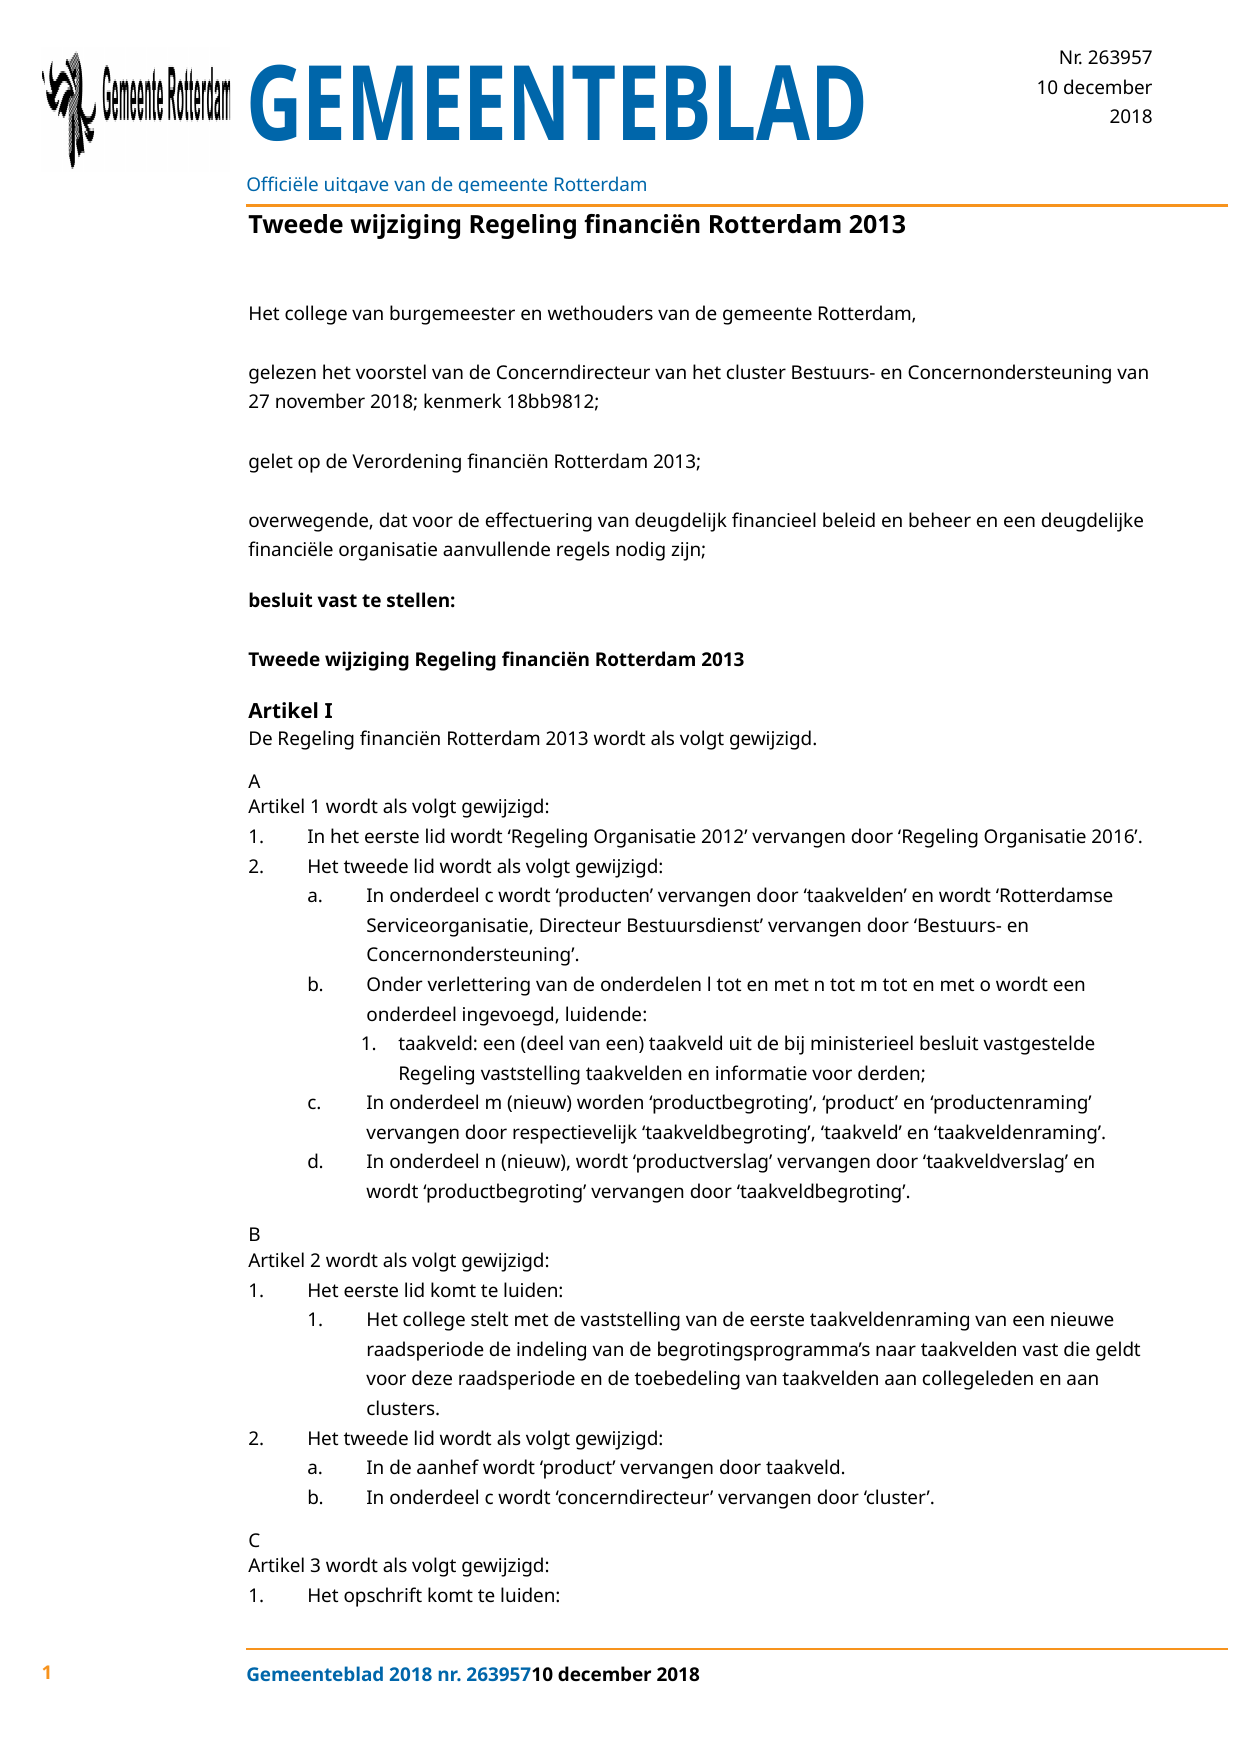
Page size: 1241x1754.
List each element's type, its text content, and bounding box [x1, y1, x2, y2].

text B [248, 1221, 1152, 1247]
list In het eerste lid wordt ‘Regeling Organisatie 2012’ vervangen door ‘Regeling Organisatie 2016’. [248, 823, 1152, 849]
text A [248, 768, 1152, 794]
text Tweede wijziging Regeling financiën Rotterdam 2013 [248, 207, 1152, 241]
text Artikel 3 wordt als volgt gewijzigd: [248, 1553, 1152, 1578]
text Artikel 1 wordt als volgt gewijzigd: [248, 794, 1152, 819]
text Tweede wijziging Regeling financiën Rotterdam 2013 [248, 646, 1152, 672]
list In onderdeel c wordt ‘producten’ vervangen door ‘taakvelden’ en wordt ‘Rotterdamse Serviceorganisatie, Directeur Bestuursdienst’ vervangen door ‘Bestuurs- en Concernondersteuning’. [307, 882, 1152, 967]
text Het college van burgemeester en wethouders van de gemeente Rotterdam, [248, 300, 1152, 326]
text C [248, 1527, 1152, 1553]
text De Regeling financiën Rotterdam 2013 wordt als volgt gewijzigd. [248, 725, 1152, 751]
text besluit vast te stellen: [248, 587, 1152, 613]
list Het opschrift komt te luiden: [248, 1582, 1152, 1608]
list In onderdeel n (nieuw), wordt ‘productverslag’ vervangen door ‘taakveldverslag’ en wordt ‘productbegroting’ vervangen door ‘taakveldbegroting’. [307, 1149, 1152, 1204]
list Het eerste lid komt te luiden: [248, 1277, 1152, 1302]
list In onderdeel m (nieuw) worden ‘productbegroting’, ‘product’ en ‘productenraming’ vervangen door respectievelijk ‘taakveldbegroting’, ‘taakveld’ en ‘taakveldenraming’. [307, 1089, 1152, 1145]
list Het tweede lid wordt als volgt gewijzigd: [248, 1425, 1152, 1450]
text Artikel I [248, 696, 1152, 725]
text gelet op de Verordening financiën Rotterdam 2013; [248, 448, 1152, 473]
list In onderdeel c wordt ‘concerndirecteur’ vervangen door ‘cluster’. [307, 1484, 1152, 1509]
picture [41, 47, 231, 172]
text Artikel 2 wordt als volgt gewijzigd: [248, 1247, 1152, 1273]
list In de aanhef wordt ‘product’ vervangen door taakveld. [307, 1454, 1152, 1480]
list Het tweede lid wordt als volgt gewijzigd: [248, 853, 1152, 879]
list Het college stelt met de vaststelling van de eerste taakveldenraming van een nieuwe raadsperiode de indeling van de begrotingsprogramma’s naar taakvelden vast die geldt voor deze raadsperiode en de toebedeling van taakvelden aan collegeleden en aan clusters. [307, 1306, 1152, 1421]
text gelezen het voorstel van de Concerndirecteur van het cluster Bestuurs- en Concernondersteuning van 27 november 2018; kenmerk 18bb9812; [248, 359, 1152, 414]
list Onder verlettering van de onderdelen l tot en met n tot m tot en met o wordt een onderdeel ingevoegd, luidende: [307, 971, 1152, 1027]
text overwegende, dat voor de effectuering van deugdelijk financieel beleid en beheer en een deugdelijke financiële organisatie aanvullende regels nodig zijn; [248, 507, 1152, 562]
list taakveld: een (deel van een) taakveld uit de bij ministerieel besluit vastgestelde Regeling vaststelling taakvelden en informatie voor derden; [361, 1030, 1152, 1086]
